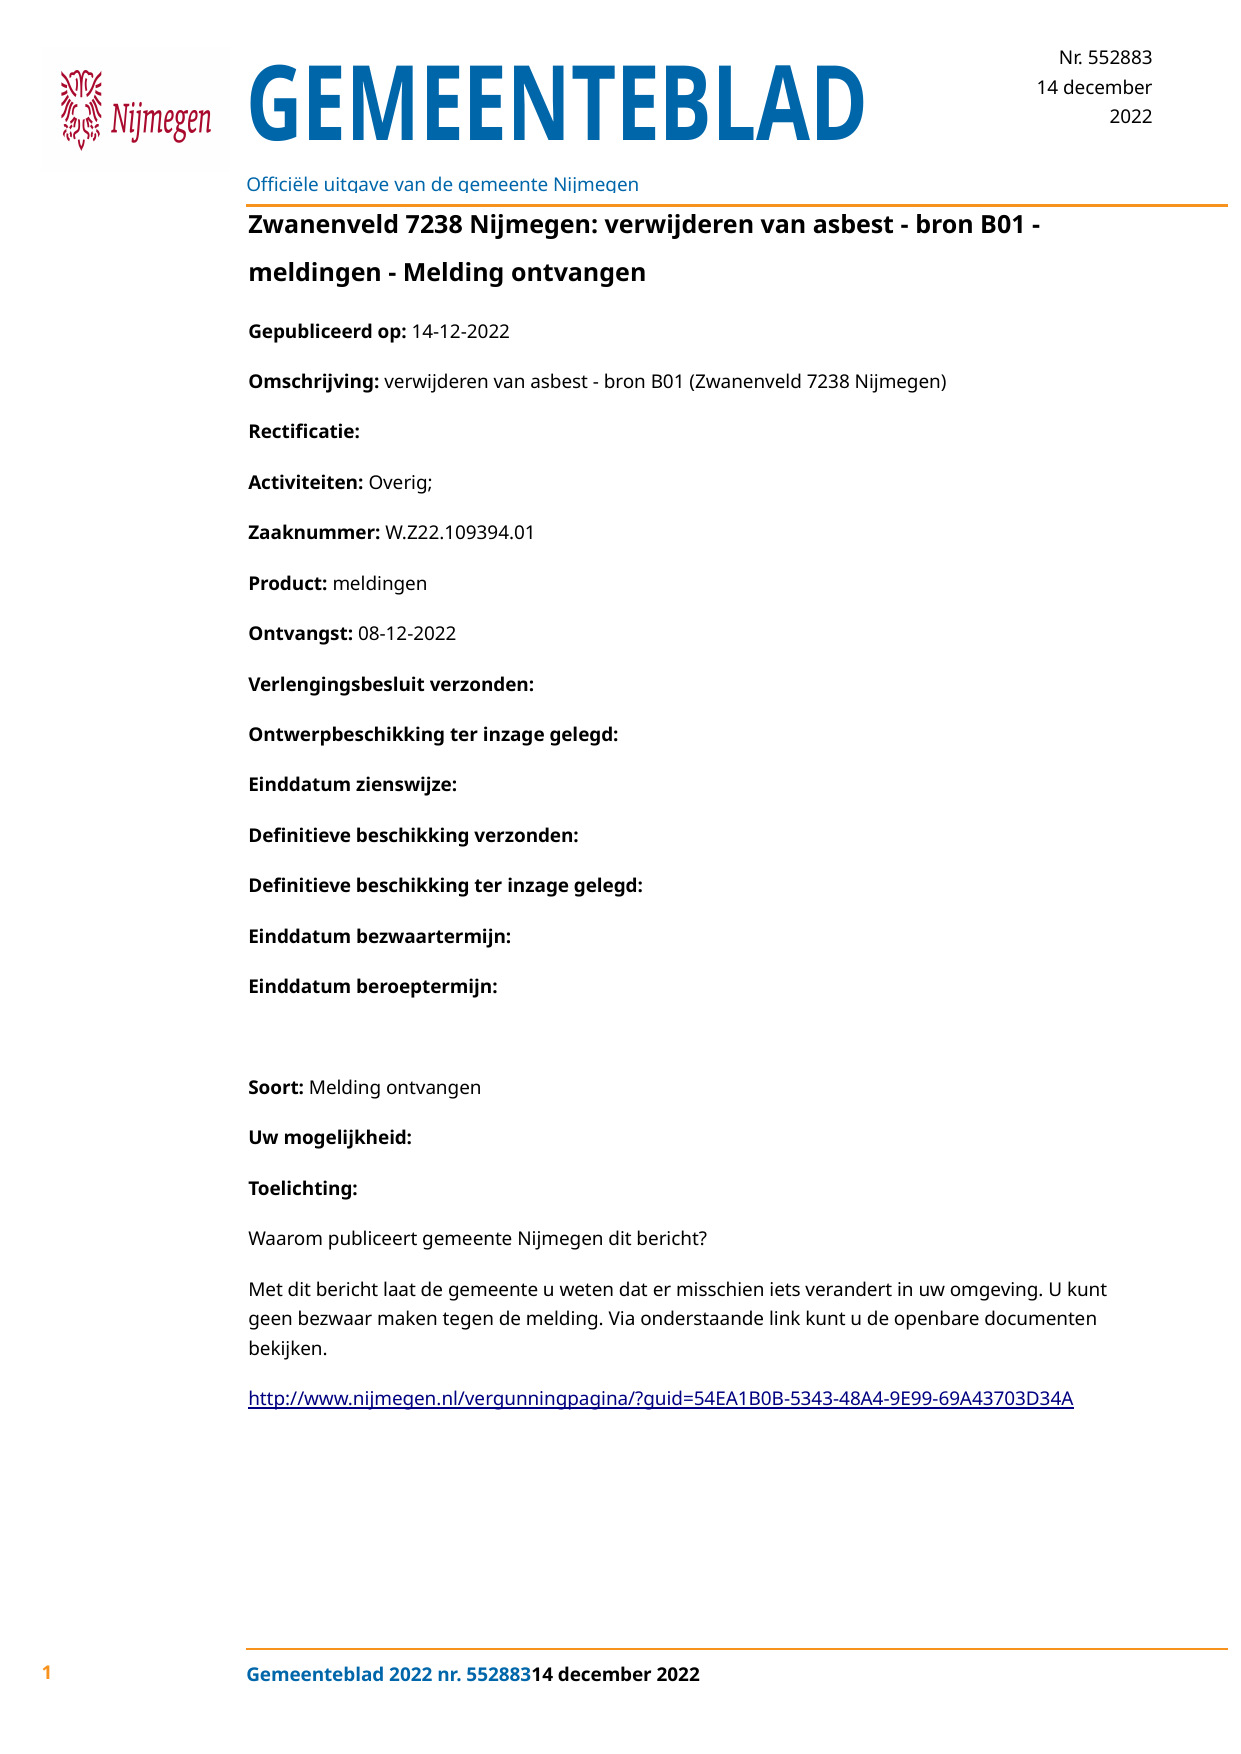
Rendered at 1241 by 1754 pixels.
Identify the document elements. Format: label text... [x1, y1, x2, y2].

text Definitieve beschikking verzonden: [248, 822, 1152, 848]
text Uw mogelijkheid: [248, 1124, 1152, 1150]
text Ontvangst: 08-12-2022 [248, 620, 1152, 646]
text Zwanenveld 7238 Nijmegen: verwijderen van asbest - bron B01 - meldingen - Melding ontvangen [248, 207, 1152, 288]
text Rectificatie: [248, 419, 1152, 444]
text Zaaknummer: W.Z22.109394.01 [248, 519, 1152, 545]
text Met dit bericht laat de gemeente u weten dat er misschien iets verandert in uw omgeving. U kunt geen bezwaar maken tegen de melding. Via onderstaande link kunt u de openbare documenten bekijken. [248, 1276, 1152, 1361]
text Verlengingsbesluit verzonden: [248, 671, 1152, 697]
text Einddatum bezwaartermijn: [248, 923, 1152, 949]
text Omschrijving: verwijderen van asbest - bron B01 (Zwanenveld 7238 Nijmegen) [248, 368, 1152, 394]
picture [41, 47, 231, 172]
text Activiteiten: Overig; [248, 469, 1152, 495]
text Product: meldingen [248, 570, 1152, 596]
text Einddatum beroeptermijn: [248, 973, 1152, 999]
text Einddatum zienswijze: [248, 772, 1152, 797]
text http://www.nijmegen.nl/vergunningpagina/?guid=54EA1B0B-5343-48A4-9E99-69A43703D34A [248, 1385, 1152, 1411]
text Soort: Melding ontvangen [248, 1074, 1152, 1100]
text Waarom publiceert gemeente Nijmegen dit bericht? [248, 1225, 1152, 1251]
text Ontwerpbeschikking ter inzage gelegd: [248, 721, 1152, 747]
text Toelichting: [248, 1175, 1152, 1201]
text Gepubliceerd op: 14-12-2022 [248, 318, 1152, 344]
text Definitieve beschikking ter inzage gelegd: [248, 872, 1152, 898]
